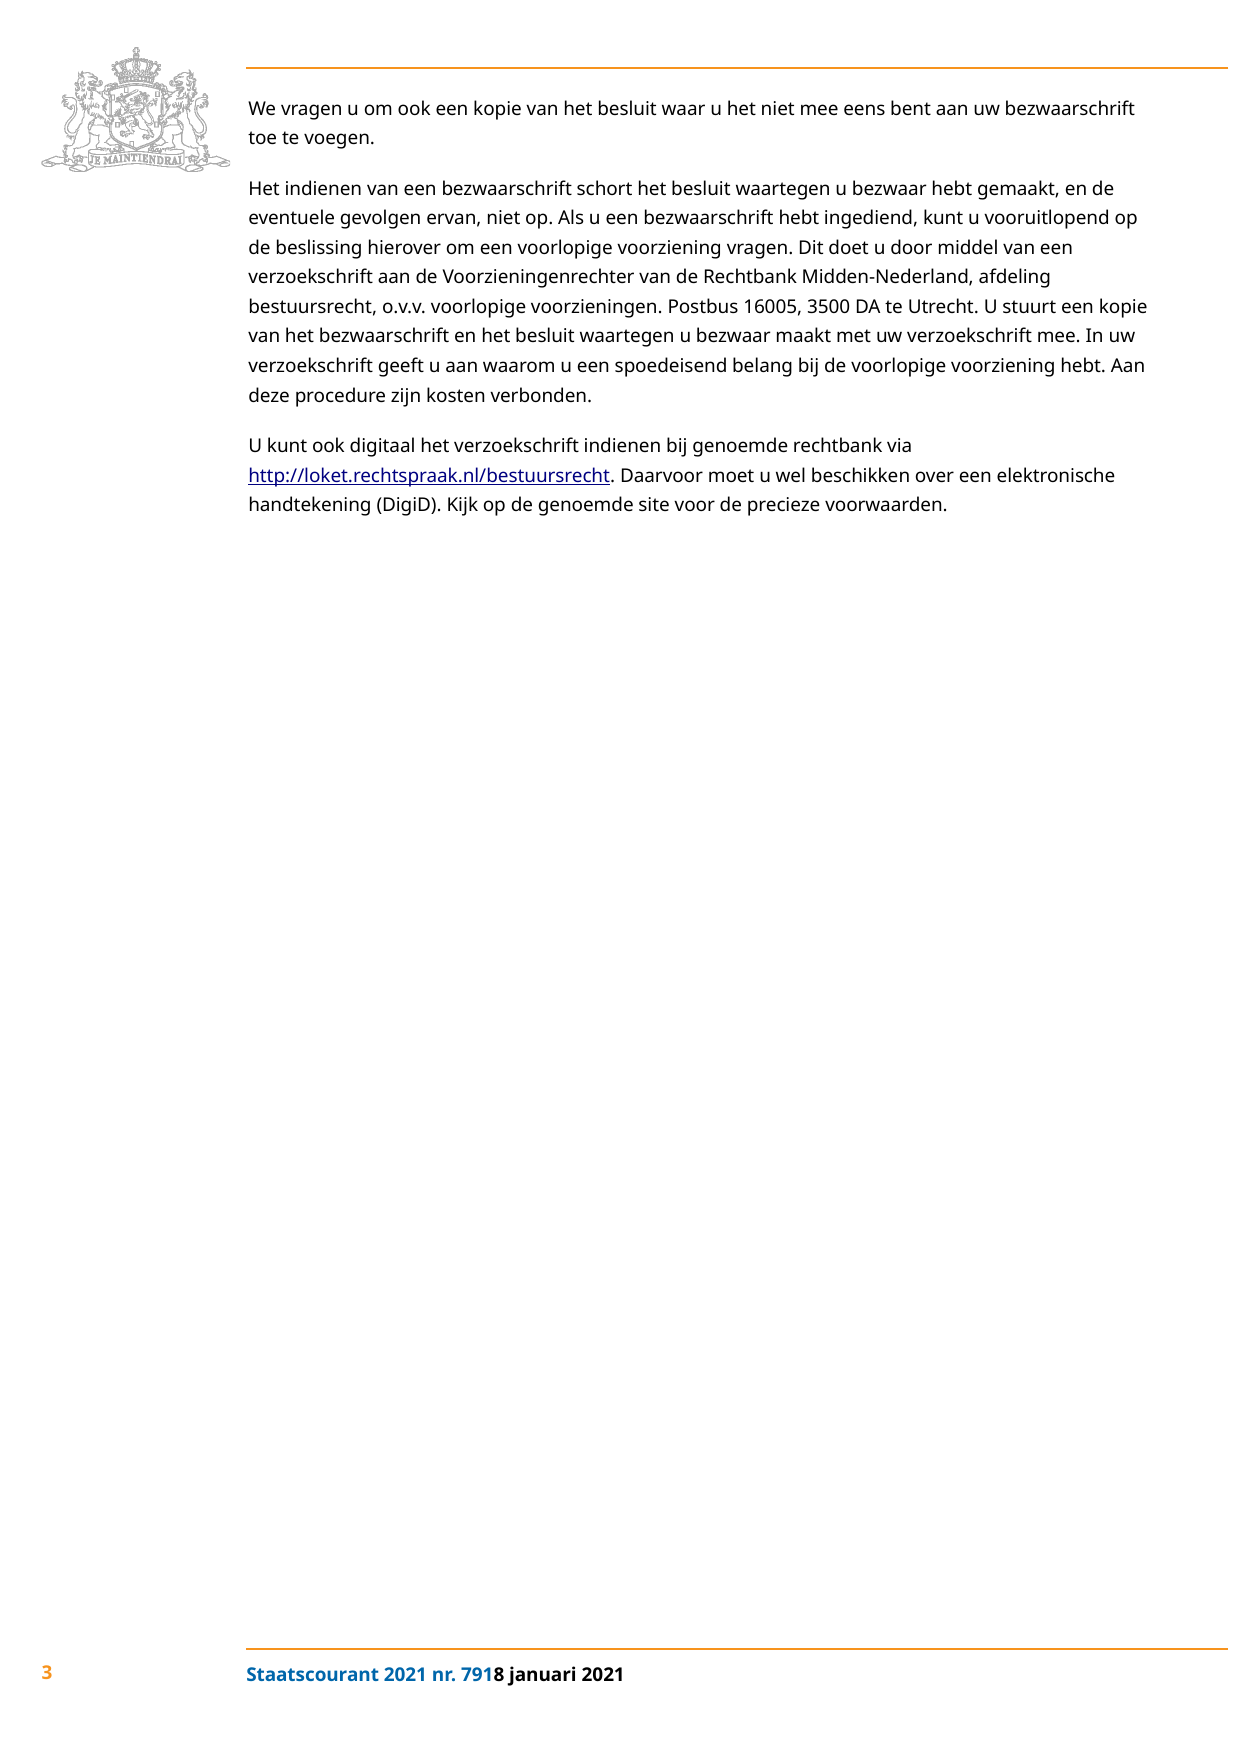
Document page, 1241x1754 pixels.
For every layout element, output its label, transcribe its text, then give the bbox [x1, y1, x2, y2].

text We vragen u om ook een kopie van het besluit waar u het niet mee eens bent aan uw bezwaarschrift toe te voegen. [248, 95, 1152, 150]
picture [41, 47, 231, 172]
text Het indienen van een bezwaarschrift schort het besluit waartegen u bezwaar hebt gemaakt, en de eventuele gevolgen ervan, niet op. Als u een bezwaarschrift hebt ingediend, kunt u vooruitlopend op de beslissing hierover om een voorlopige voorziening vragen. Dit doet u door middel van een verzoekschrift aan de Voorzieningenrechter van de Rechtbank Midden-Nederland, afdeling bestuursrecht, o.v.v. voorlopige voorzieningen. Postbus 16005, 3500 DA te Utrecht. U stuurt een kopie van het bezwaarschrift en het besluit waartegen u bezwaar maakt met uw verzoekschrift mee. In uw verzoekschrift geeft u aan waarom u een spoedeisend belang bij de voorlopige voorziening hebt. Aan deze procedure zijn kosten verbonden. [248, 175, 1152, 408]
text U kunt ook digitaal het verzoekschrift indienen bij genoemde rechtbank via http://loket.rechtspraak.nl/bestuursrecht. Daarvoor moet u wel beschikken over een elektronische handtekening (DigiD). Kijk op de genoemde site voor de precieze voorwaarden. [248, 432, 1152, 517]
